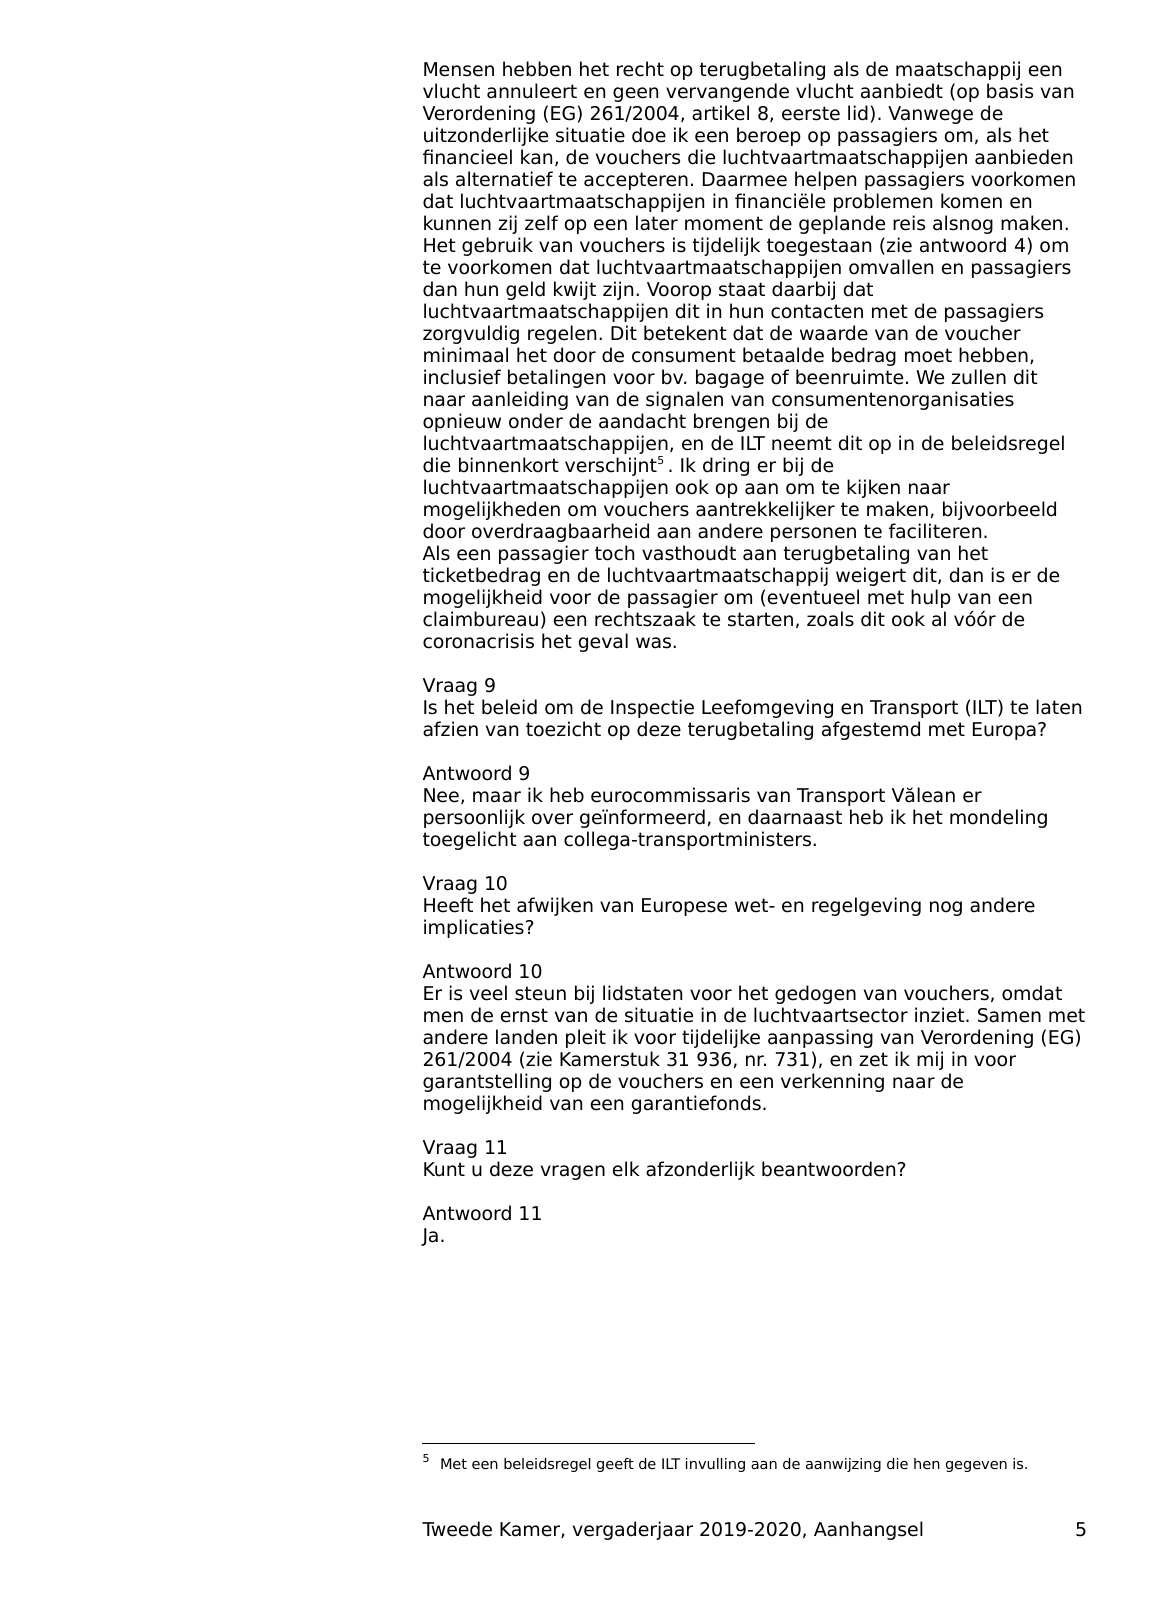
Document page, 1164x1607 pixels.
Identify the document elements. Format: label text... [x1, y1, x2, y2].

text Met een beleidsregel geeft de ILT invulling aan de aanwijzing die hen gegeven is. [422, 1452, 1087, 1474]
text Vraag 11 [422, 1137, 1087, 1159]
text Is het beleid om de Inspectie Leefomgeving en Transport (ILT) te laten afzien van toezicht op deze terugbetaling afgestemd met Europa? [422, 697, 1087, 741]
text Antwoord 11 [422, 1203, 1087, 1225]
text Ja. [422, 1225, 1087, 1247]
text Het gebruik van vouchers is tijdelijk toegestaan (zie antwoord 4) om te voorkomen dat luchtvaartmaatschappijen omvallen en passagiers dan hun geld kwijt zijn. Voorop staat daarbij dat luchtvaartmaatschappijen dit in hun contacten met de passagiers zorgvuldig regelen. Dit betekent dat de waarde van de voucher minimaal het door de consument betaalde bedrag moet hebben, inclusief betalingen voor bv. bagage of beenruimte. We zullen dit naar aanleiding van de signalen van consumentenorganisaties opnieuw onder de aandacht brengen bij de luchtvaartmaatschappijen, en de ILT neemt dit op in de beleidsregel die binnenkort verschijnt. Ik dring er bij de luchtvaartmaatschappijen ook op aan om te kijken naar mogelijkheden om vouchers aantrekkelijker te maken, bijvoorbeeld door overdraagbaarheid aan andere personen te faciliteren. [422, 235, 1087, 543]
text Mensen hebben het recht op terugbetaling als de maatschappij een vlucht annuleert en geen vervangende vlucht aanbiedt (op basis van Verordening (EG) 261/2004, artikel 8, eerste lid). Vanwege de uitzonderlijke situatie doe ik een beroep op passagiers om, als het financieel kan, de vouchers die luchtvaartmaatschappijen aanbieden als alternatief te accepteren. Daarmee helpen passagiers voorkomen dat luchtvaartmaatschappijen in financiële problemen komen en kunnen zij zelf op een later moment de geplande reis alsnog maken. [422, 59, 1087, 235]
text Heeft het afwijken van Europese wet- en regelgeving nog andere implicaties? [422, 895, 1087, 939]
text Nee, maar ik heb eurocommissaris van Transport Vălean er persoonlijk over geïnformeerd, en daarnaast heb ik het mondeling toegelicht aan collega-transportministers. [422, 785, 1087, 851]
text Er is veel steun bij lidstaten voor het gedogen van vouchers, omdat men de ernst van de situatie in de luchtvaartsector inziet. Samen met andere landen pleit ik voor tijdelijke aanpassing van Verordening (EG) 261/2004 (zie Kamerstuk 31 936, nr. 731), en zet ik mij in voor garantstelling op de vouchers en een verkenning naar de mogelijkheid van een garantiefonds. [422, 983, 1087, 1115]
text Vraag 9 [422, 675, 1087, 697]
text Antwoord 9 [422, 763, 1087, 785]
text Vraag 10 [422, 873, 1087, 895]
text Als een passagier toch vasthoudt aan terugbetaling van het ticketbedrag en de luchtvaartmaatschappij weigert dit, dan is er de mogelijkheid voor de passagier om (eventueel met hulp van een claimbureau) een rechtszaak te starten, zoals dit ook al vóór de coronacrisis het geval was. [422, 543, 1087, 652]
text Kunt u deze vragen elk afzonderlijk beantwoorden? [422, 1159, 1087, 1181]
text Antwoord 10 [422, 961, 1087, 983]
